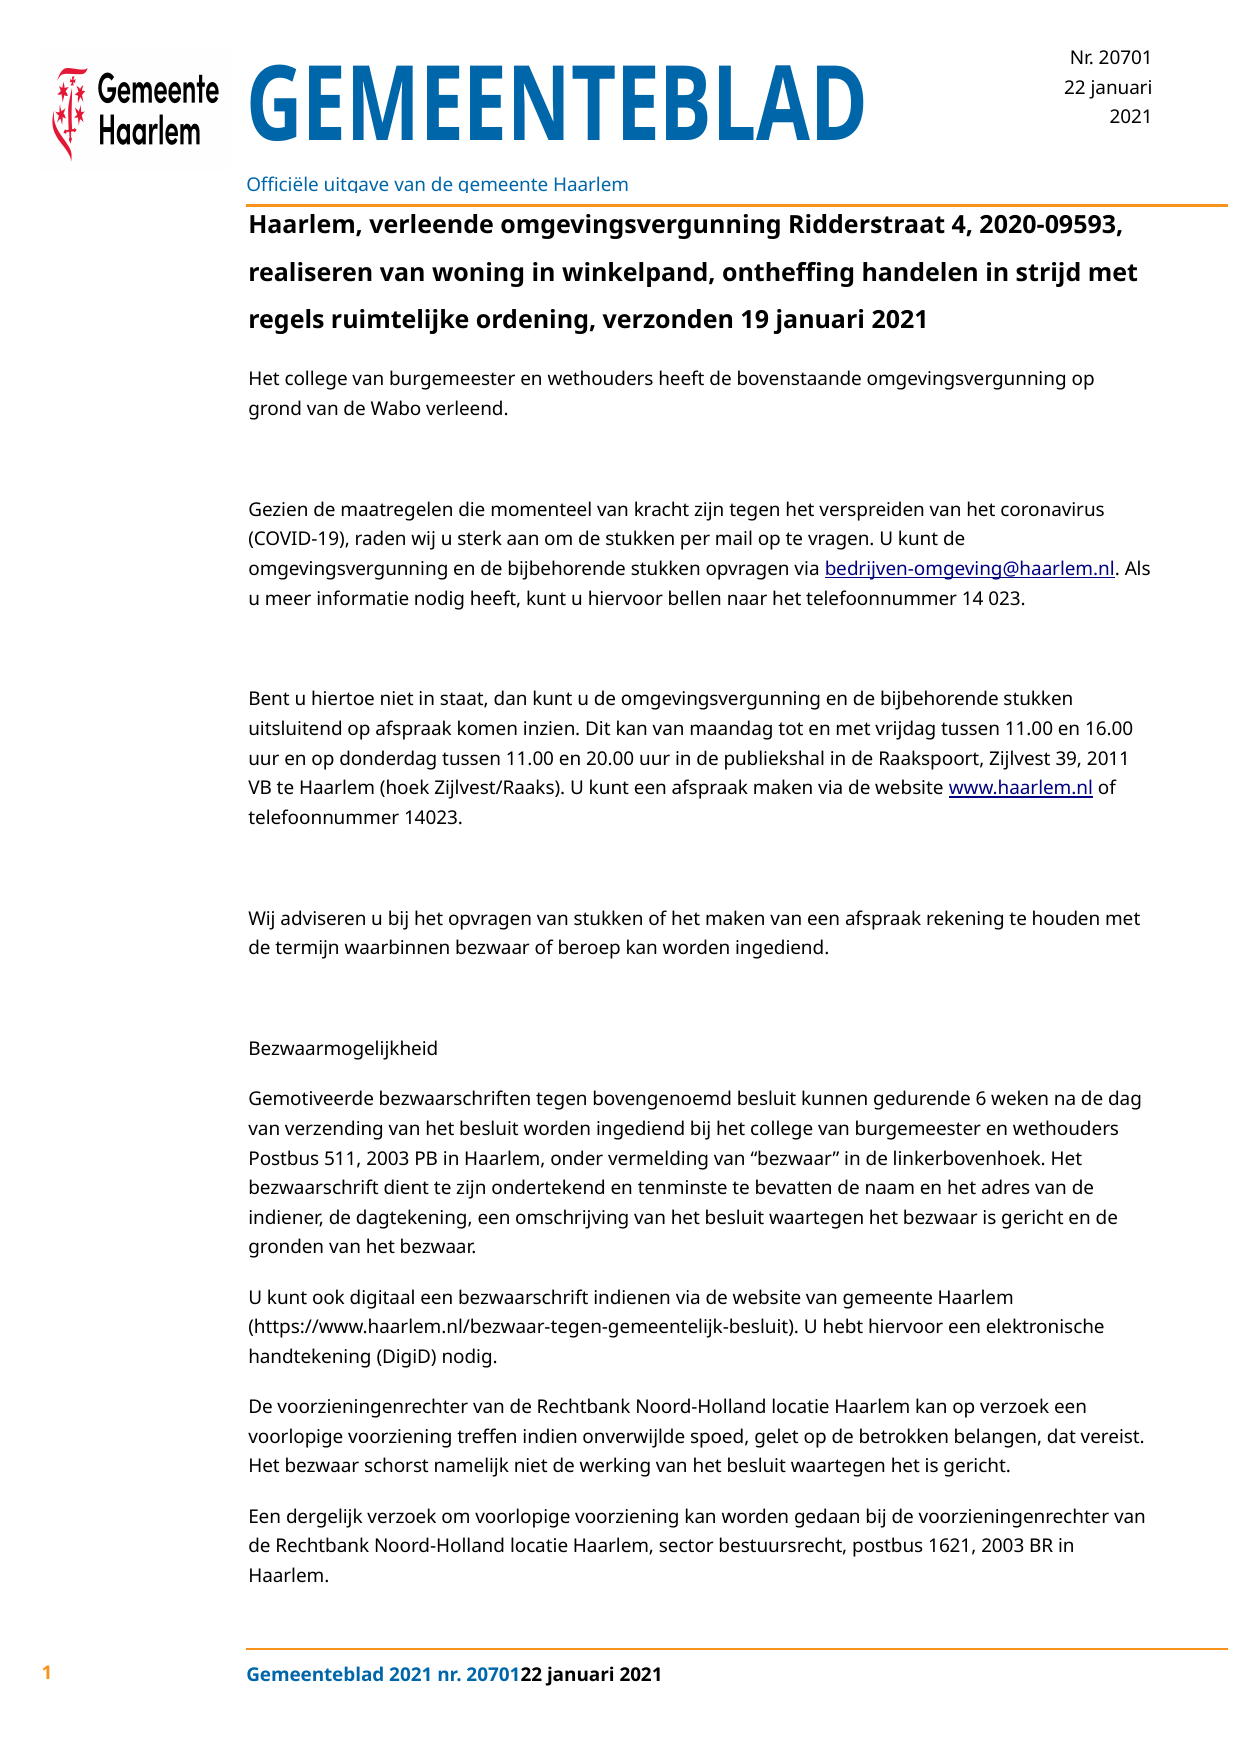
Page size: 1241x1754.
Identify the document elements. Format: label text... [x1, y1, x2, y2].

text Wij adviseren u bij het opvragen van stukken of het maken van een afspraak rekening te houden met de termijn waarbinnen bezwaar of beroep kan worden ingediend. [248, 905, 1152, 960]
text De voorzieningenrechter van de Rechtbank Noord-Holland locatie Haarlem kan op verzoek een voorlopige voorziening treffen indien onverwijlde spoed, gelet op de betrokken belangen, dat vereist. Het bezwaar schorst namelijk niet de werking van het besluit waartegen het is gericht. [248, 1393, 1152, 1478]
text Het college van burgemeester en wethouders heeft de bovenstaande omgevingsvergunning op grond van de Wabo verleend. [248, 366, 1152, 421]
text U kunt ook digitaal een bezwaarschrift indienen via de website van gemeente Haarlem (https://www.haarlem.nl/bezwaar-tegen-gemeentelijk-besluit). U hebt hiervoor een elektronische handtekening (DigiD) nodig. [248, 1284, 1152, 1369]
picture [41, 47, 231, 172]
text Gemotiveerde bezwaarschriften tegen bovengenoemd besluit kunnen gedurende 6 weken na de dag van verzending van het besluit worden ingediend bij het college van burgemeester en wethouders Postbus 511, 2003 PB in Haarlem, onder vermelding van “bezwaar” in de linkerbovenhoek. Het bezwaarschrift dient te zijn ondertekend en tenminste te bevatten de naam en het adres van de indiener, de dagtekening, een omschrijving van het besluit waartegen het bezwaar is gericht en de gronden van het bezwaar. [248, 1086, 1152, 1259]
text Haarlem, verleende omgevingsvergunning Ridderstraat 4, 2020-09593, realiseren van woning in winkelpand, ontheffing handelen in strijd met regels ruimtelijke ordening, verzonden 19 januari 2021 [248, 207, 1152, 336]
text Een dergelijk verzoek om voorlopige voorziening kan worden gedaan bij de voorzieningenrechter van de Rechtbank Noord-Holland locatie Haarlem, sector bestuursrecht, postbus 1621, 2003 BR in Haarlem. [248, 1503, 1152, 1588]
text Bezwaarmogelijkheid [248, 1035, 1152, 1061]
text Bent u hiertoe niet in staat, dan kunt u de omgevingsvergunning en de bijbehorende stukken uitsluitend op afspraak komen inzien. Dit kan van maandag tot en met vrijdag tussen 11.00 en 16.00 uur en op donderdag tussen 11.00 en 20.00 uur in de publiekshal in de Raakspoort, Zijlvest 39, 2011 VB te Haarlem (hoek Zijlvest/Raaks). U kunt een afspraak maken via de website www.haarlem.nl of telefoonnummer 14023. [248, 686, 1152, 829]
text Gezien de maatregelen die momenteel van kracht zijn tegen het verspreiden van het coronavirus (COVID-19), raden wij u sterk aan om de stukken per mail op te vragen. U kunt de omgevingsvergunning en de bijbehorende stukken opvragen via bedrijven-omgeving@haarlem.nl. Als u meer informatie nodig heeft, kunt u hiervoor bellen naar het telefoonnummer 14 023. [248, 496, 1152, 610]
